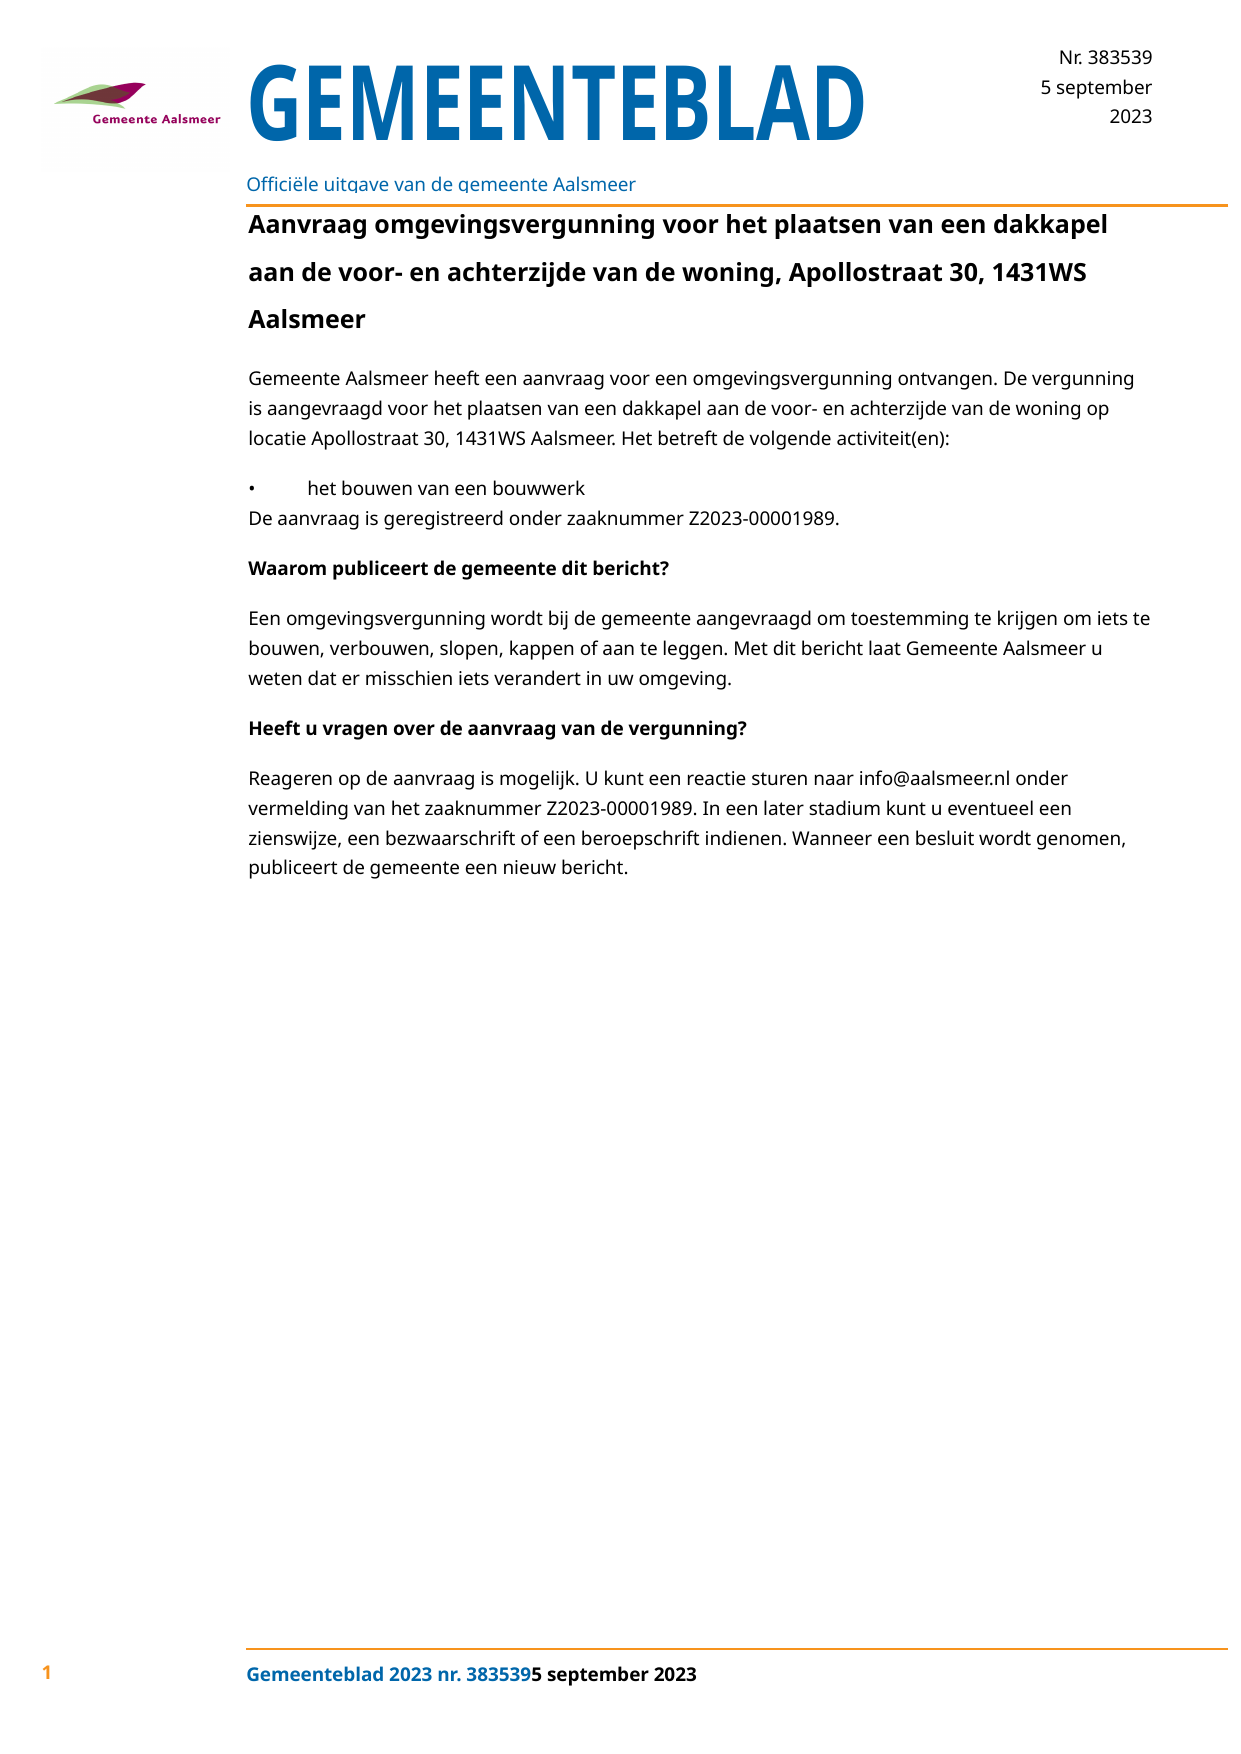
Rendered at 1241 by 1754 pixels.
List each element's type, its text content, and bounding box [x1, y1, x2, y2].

text Heeft u vragen over de aanvraag van de vergunning? [248, 715, 1152, 741]
picture [41, 47, 231, 172]
list het bouwen van een bouwwerk [248, 475, 1152, 501]
text De aanvraag is geregistreerd onder zaaknummer Z2023-00001989. [248, 505, 1152, 530]
text Reageren op de aanvraag is mogelijk. U kunt een reactie sturen naar info@aalsmeer.nl onder vermelding van het zaaknummer Z2023-00001989. In een later stadium kunt u eventueel een zienswijze, een bezwaarschrift of een beroepschrift indienen. Wanneer een besluit wordt genomen, publiceert de gemeente een nieuw bericht. [248, 766, 1152, 880]
text Waarom publiceert de gemeente dit bericht? [248, 555, 1152, 581]
text Gemeente Aalsmeer heeft een aanvraag voor een omgevingsvergunning ontvangen. De vergunning is aangevraagd voor het plaatsen van een dakkapel aan de voor- en achterzijde van de woning op locatie Apollostraat 30, 1431WS Aalsmeer. Het betreft de volgende activiteit(en): [248, 366, 1152, 450]
text Aanvraag omgevingsvergunning voor het plaatsen van een dakkapel aan de voor- en achterzijde van de woning, Apollostraat 30, 1431WS Aalsmeer [248, 207, 1152, 336]
text Een omgevingsvergunning wordt bij de gemeente aangevraagd om toestemming te krijgen om iets te bouwen, verbouwen, slopen, kappen of aan te leggen. Met dit bericht laat Gemeente Aalsmeer u weten dat er misschien iets verandert in uw omgeving. [248, 606, 1152, 690]
